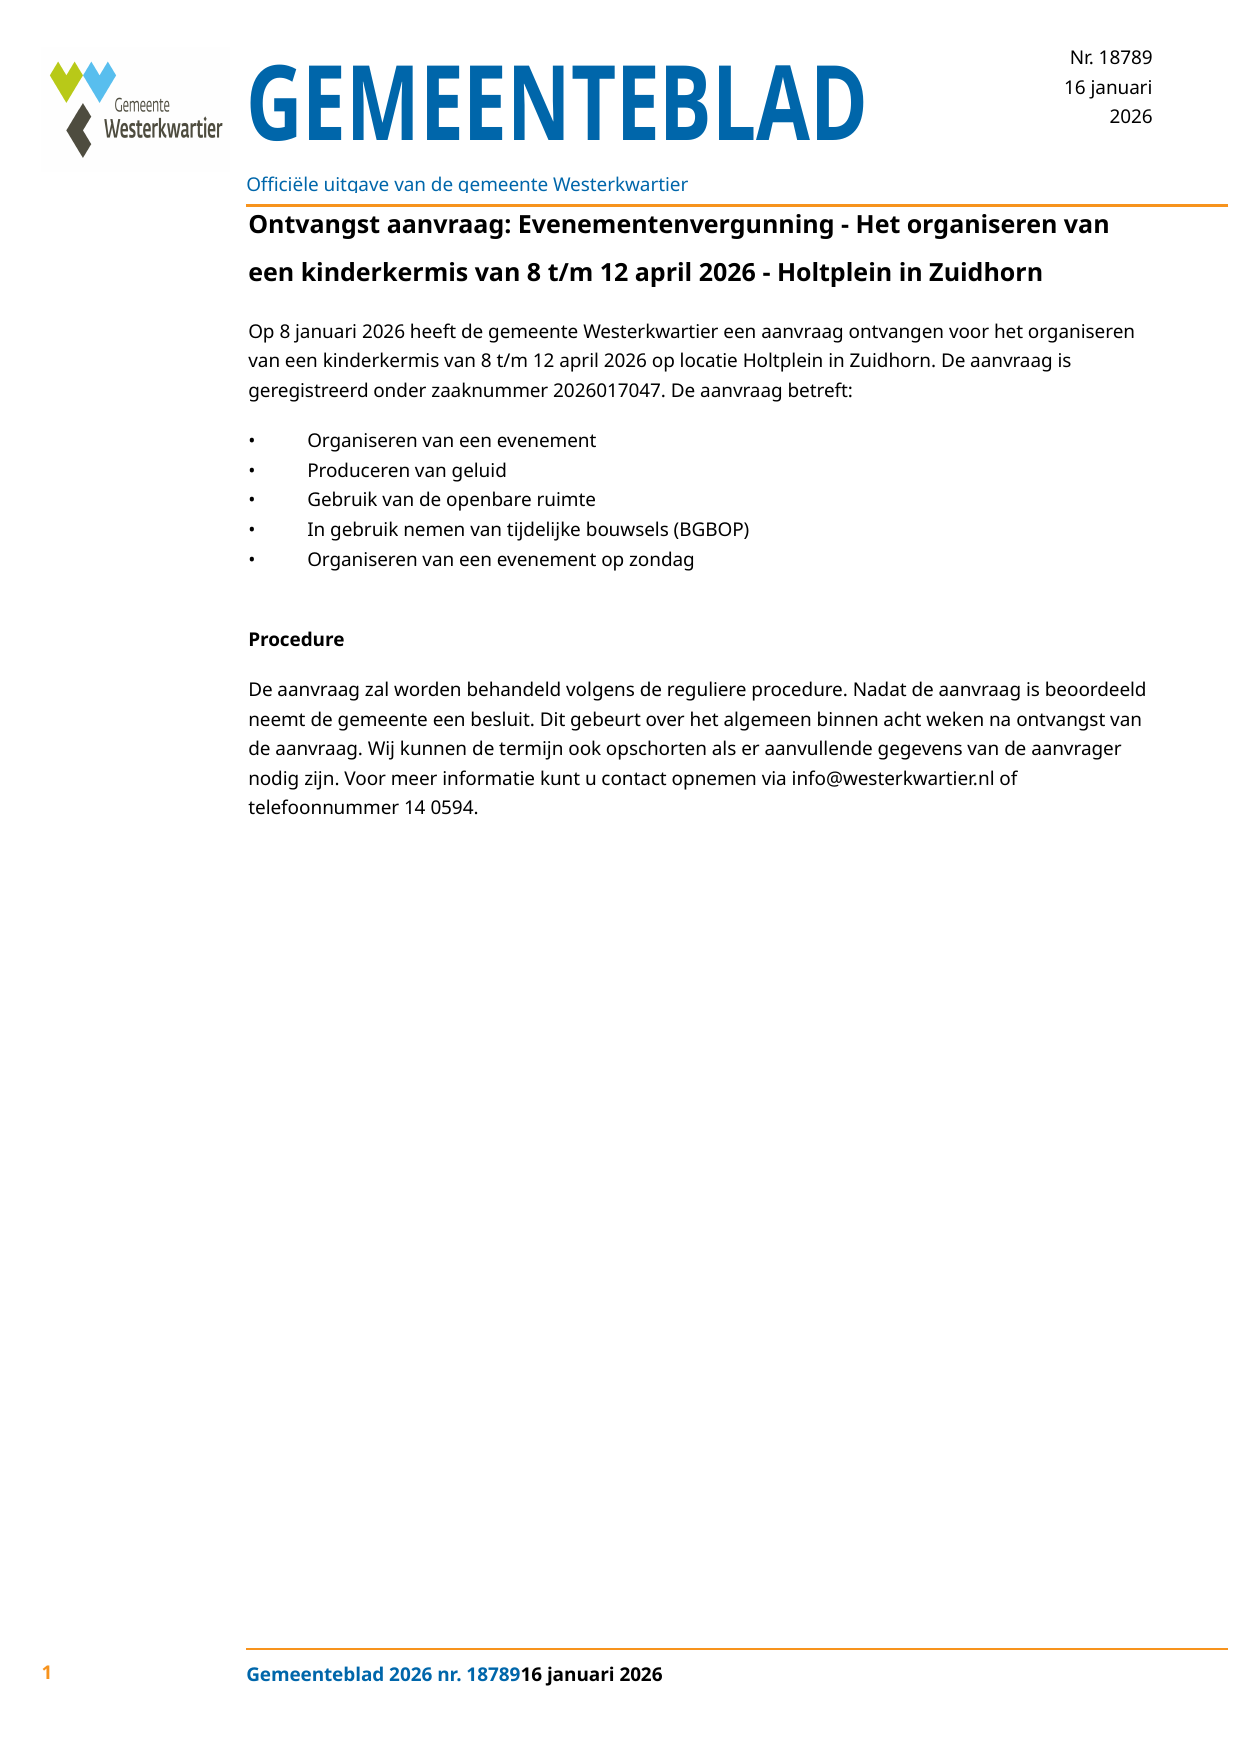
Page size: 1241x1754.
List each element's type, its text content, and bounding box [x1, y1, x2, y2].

text De aanvraag zal worden behandeld volgens de reguliere procedure. Nadat de aanvraag is beoordeeld neemt de gemeente een besluit. Dit gebeurt over het algemeen binnen acht weken na ontvangst van de aanvraag. Wij kunnen de termijn ook opschorten als er aanvullende gegevens van de aanvrager nodig zijn. Voor meer informatie kunt u contact opnemen via info@westerkwartier.nl of telefoonnummer 14 0594. [248, 676, 1152, 820]
list Produceren van geluid [248, 457, 1152, 483]
picture [41, 47, 231, 172]
list Gebruik van de openbare ruimte [248, 487, 1152, 512]
list In gebruik nemen van tijdelijke bouwsels (BGBOP) [248, 516, 1152, 542]
text Procedure [248, 626, 1152, 652]
list Organiseren van een evenement op zondag [248, 546, 1152, 572]
text Ontvangst aanvraag: Evenementenvergunning - Het organiseren van een kinderkermis van 8 t/m 12 april 2026 - Holtplein in Zuidhorn [248, 207, 1152, 288]
list Organiseren van een evenement [248, 427, 1152, 453]
text Op 8 januari 2026 heeft de gemeente Westerkwartier een aanvraag ontvangen voor het organiseren van een kinderkermis van 8 t/m 12 april 2026 op locatie Holtplein in Zuidhorn. De aanvraag is geregistreerd onder zaaknummer 2026017047. De aanvraag betreft: [248, 318, 1152, 403]
